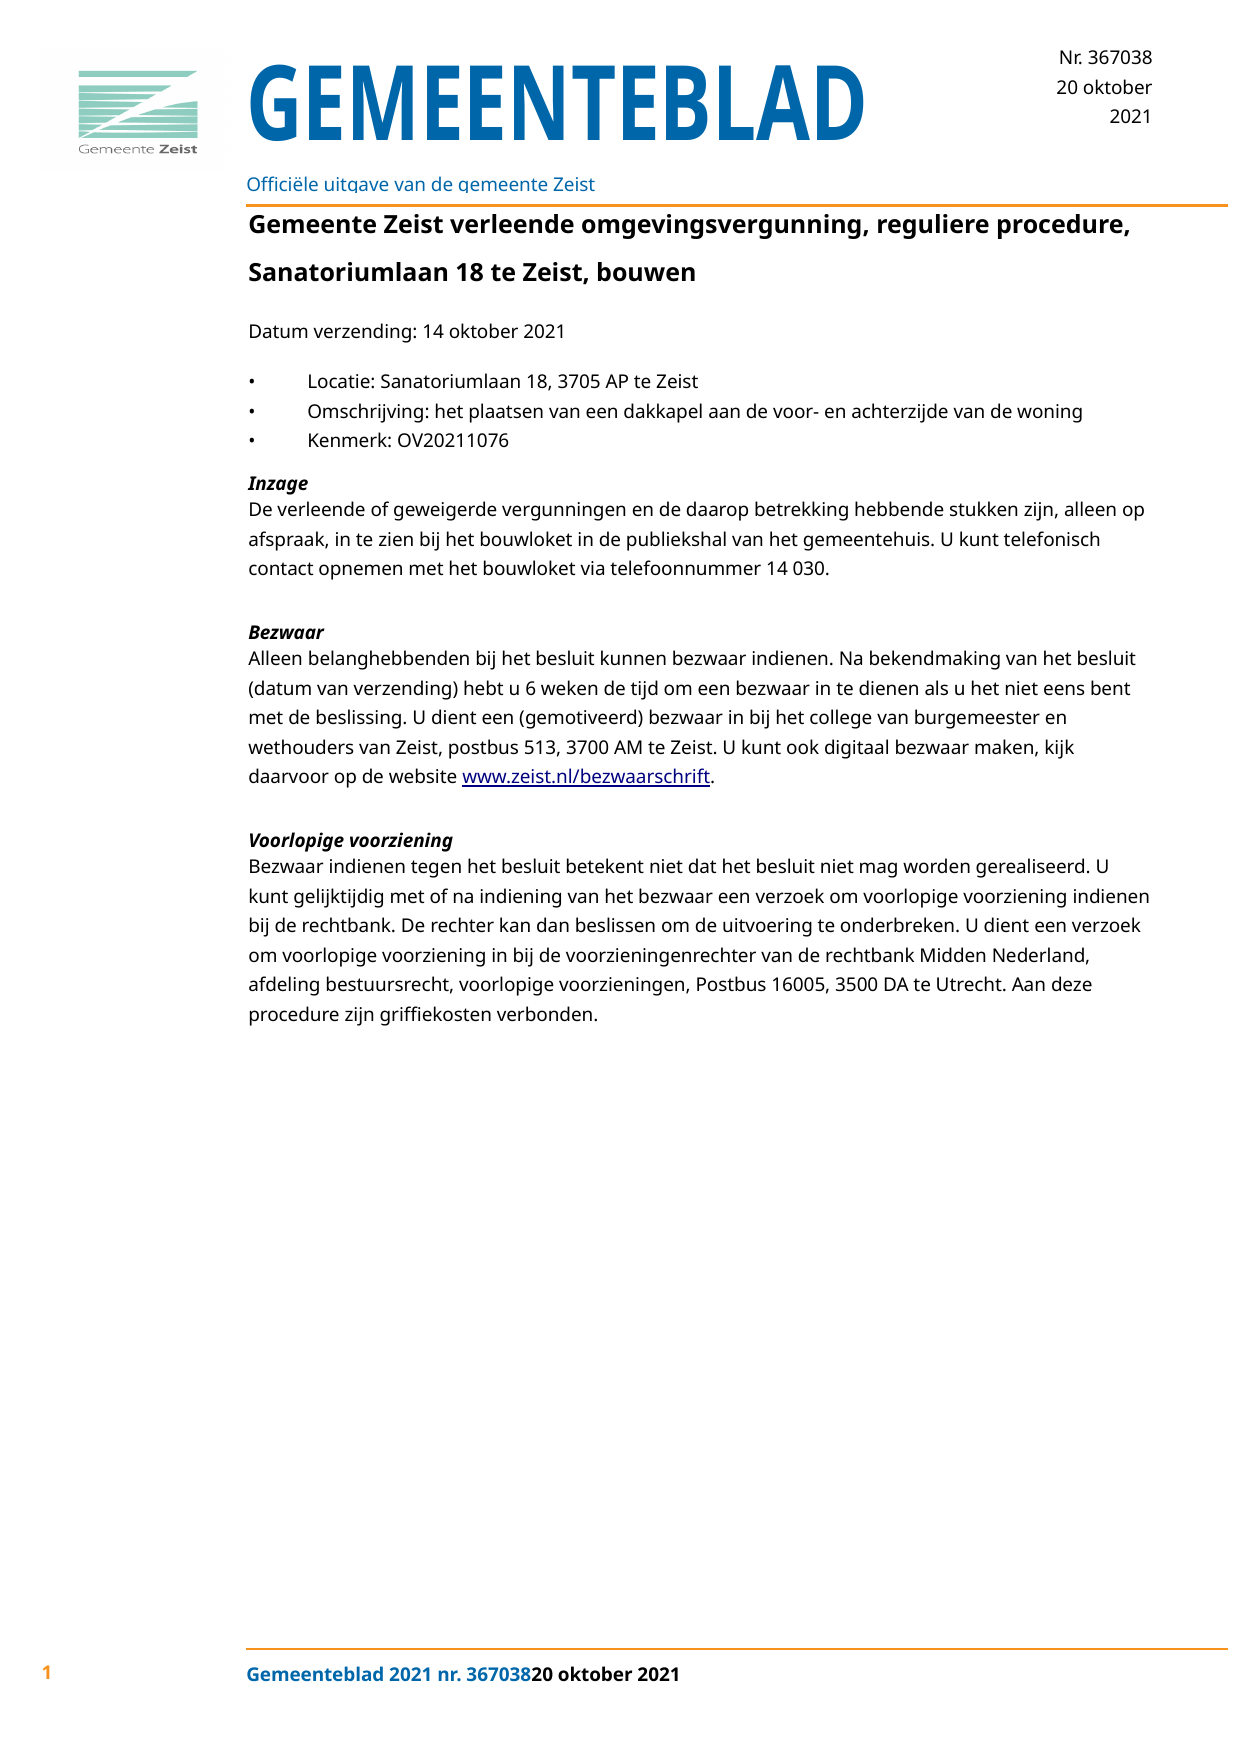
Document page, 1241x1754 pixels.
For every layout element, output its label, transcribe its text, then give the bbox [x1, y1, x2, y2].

list Kenmerk: OV20211076 [248, 427, 1152, 453]
text Gemeente Zeist verleende omgevingsvergunning, reguliere procedure, Sanatoriumlaan 18 te Zeist, bouwen [248, 207, 1152, 288]
text Alleen belanghebbenden bij het besluit kunnen bezwaar indienen. Na bekendmaking van het besluit (datum van verzending) hebt u 6 weken de tijd om een bezwaar in te dienen als u het niet eens bent met de beslissing. U dient een (gemotiveerd) bezwaar in bij het college van burgemeester en wethouders van Zeist, postbus 513, 3700 AM te Zeist. U kunt ook digitaal bezwaar maken, kijk daarvoor op de website www.zeist.nl/bezwaarschrift. [248, 645, 1152, 789]
list Omschrijving: het plaatsen van een dakkapel aan de voor- en achterzijde van de woning [248, 398, 1152, 424]
text Voorlopige voorziening [248, 827, 1152, 853]
list Locatie: Sanatoriumlaan 18, 3705 AP te Zeist [248, 368, 1152, 394]
text Bezwaar [248, 619, 1152, 645]
picture [41, 47, 231, 172]
text Inzage [248, 471, 1152, 496]
text Bezwaar indienen tegen het besluit betekent niet dat het besluit niet mag worden gerealiseerd. U kunt gelijktijdig met of na indiening van het bezwaar een verzoek om voorlopige voorziening indienen bij de rechtbank. De rechter kan dan beslissen om de uitvoering te onderbreken. U dient een verzoek om voorlopige voorziening in bij de voorzieningenrechter van de rechtbank Midden Nederland, afdeling bestuursrecht, voorlopige voorzieningen, Postbus 16005, 3500 DA te Utrecht. Aan deze procedure zijn griffiekosten verbonden. [248, 853, 1152, 1027]
text De verleende of geweigerde vergunningen en de daarop betrekking hebbende stukken zijn, alleen op afspraak, in te zien bij het bouwloket in de publiekshal van het gemeentehuis. U kunt telefonisch contact opnemen met het bouwloket via telefoonnummer 14 030. [248, 496, 1152, 581]
text Datum verzending: 14 oktober 2021 [248, 318, 1152, 344]
